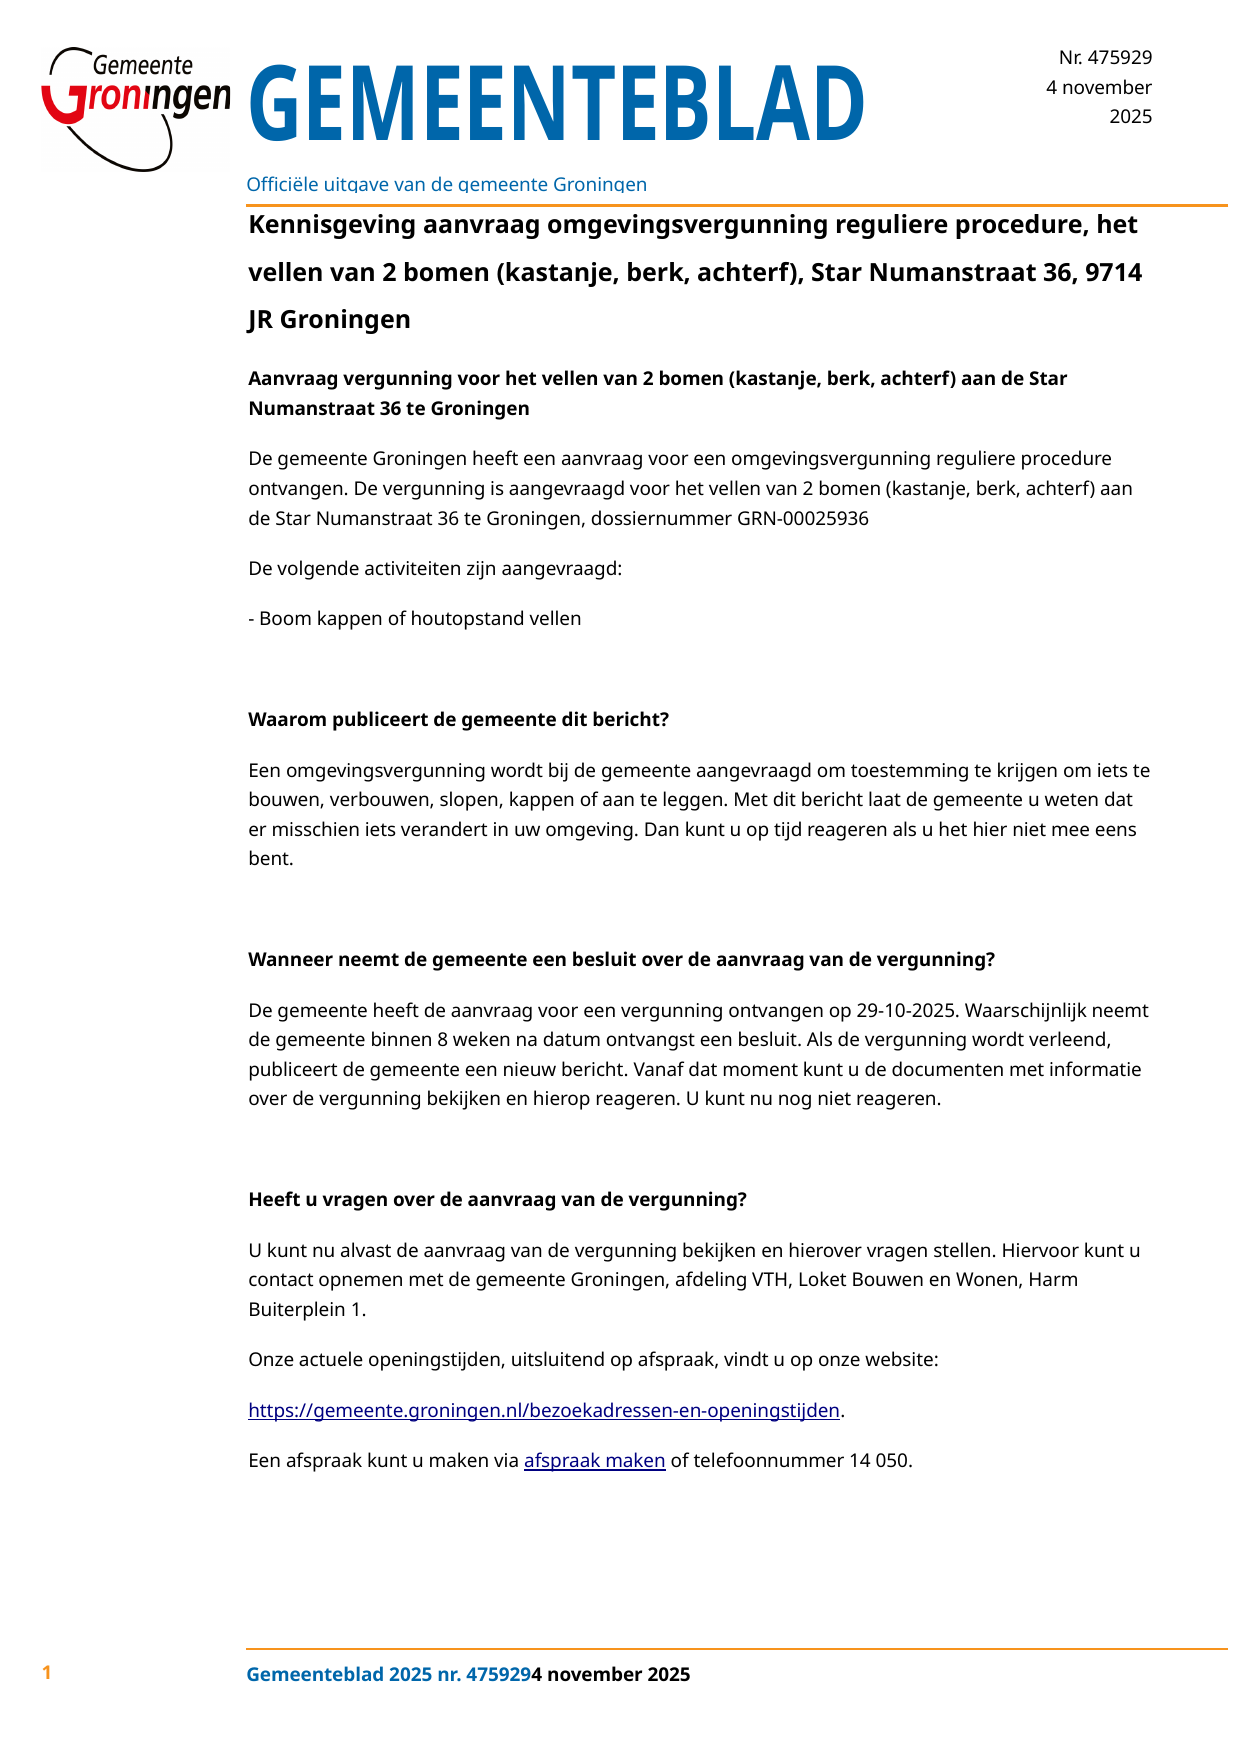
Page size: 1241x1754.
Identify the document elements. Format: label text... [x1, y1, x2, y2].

picture [41, 47, 231, 172]
text De volgende activiteiten zijn aangevraagd: [248, 555, 1152, 581]
text De gemeente Groningen heeft een aanvraag voor een omgevingsvergunning reguliere procedure ontvangen. De vergunning is aangevraagd voor het vellen van 2 bomen (kastanje, berk, achterf) aan de Star Numanstraat 36 te Groningen, dossiernummer GRN-00025936 [248, 446, 1152, 530]
text https://gemeente.groningen.nl/bezoekadressen-en-openingstijden. [248, 1397, 1152, 1422]
text Kennisgeving aanvraag omgevingsvergunning reguliere procedure, het vellen van 2 bomen (kastanje, berk, achterf), Star Numanstraat 36, 9714 JR Groningen [248, 207, 1152, 336]
text Een omgevingsvergunning wordt bij de gemeente aangevraagd om toestemming te krijgen om iets te bouwen, verbouwen, slopen, kappen of aan te leggen. Met dit bericht laat de gemeente u weten dat er misschien iets verandert in uw omgeving. Dan kunt u op tijd reageren als u het hier niet mee eens bent. [248, 757, 1152, 871]
text - Boom kappen of houtopstand vellen [248, 606, 1152, 631]
text U kunt nu alvast de aanvraag van de vergunning bekijken en hierover vragen stellen. Hiervoor kunt u contact opnemen met de gemeente Groningen, afdeling VTH, Loket Bouwen en Wonen, Harm Buiterplein 1. [248, 1237, 1152, 1322]
text Aanvraag vergunning voor het vellen van 2 bomen (kastanje, berk, achterf) aan de Star Numanstraat 36 te Groningen [248, 366, 1152, 421]
text De gemeente heeft de aanvraag voor een vergunning ontvangen op 29-10-2025. Waarschijnlijk neemt de gemeente binnen 8 weken na datum ontvangst een besluit. Als de vergunning wordt verleend, publiceert de gemeente een nieuw bericht. Vanaf dat moment kunt u de documenten met informatie over de vergunning bekijken en hierop reageren. U kunt nu nog niet reageren. [248, 997, 1152, 1111]
text Onze actuele openingstijden, uitsluitend op afspraak, vindt u op onze website: [248, 1346, 1152, 1372]
text Wanneer neemt de gemeente een besluit over de aanvraag van de vergunning? [248, 946, 1152, 972]
text Waarom publiceert de gemeente dit bericht? [248, 706, 1152, 732]
text Heeft u vragen over de aanvraag van de vergunning? [248, 1186, 1152, 1212]
text Een afspraak kunt u maken via afspraak maken of telefoonnummer 14 050. [248, 1447, 1152, 1473]
